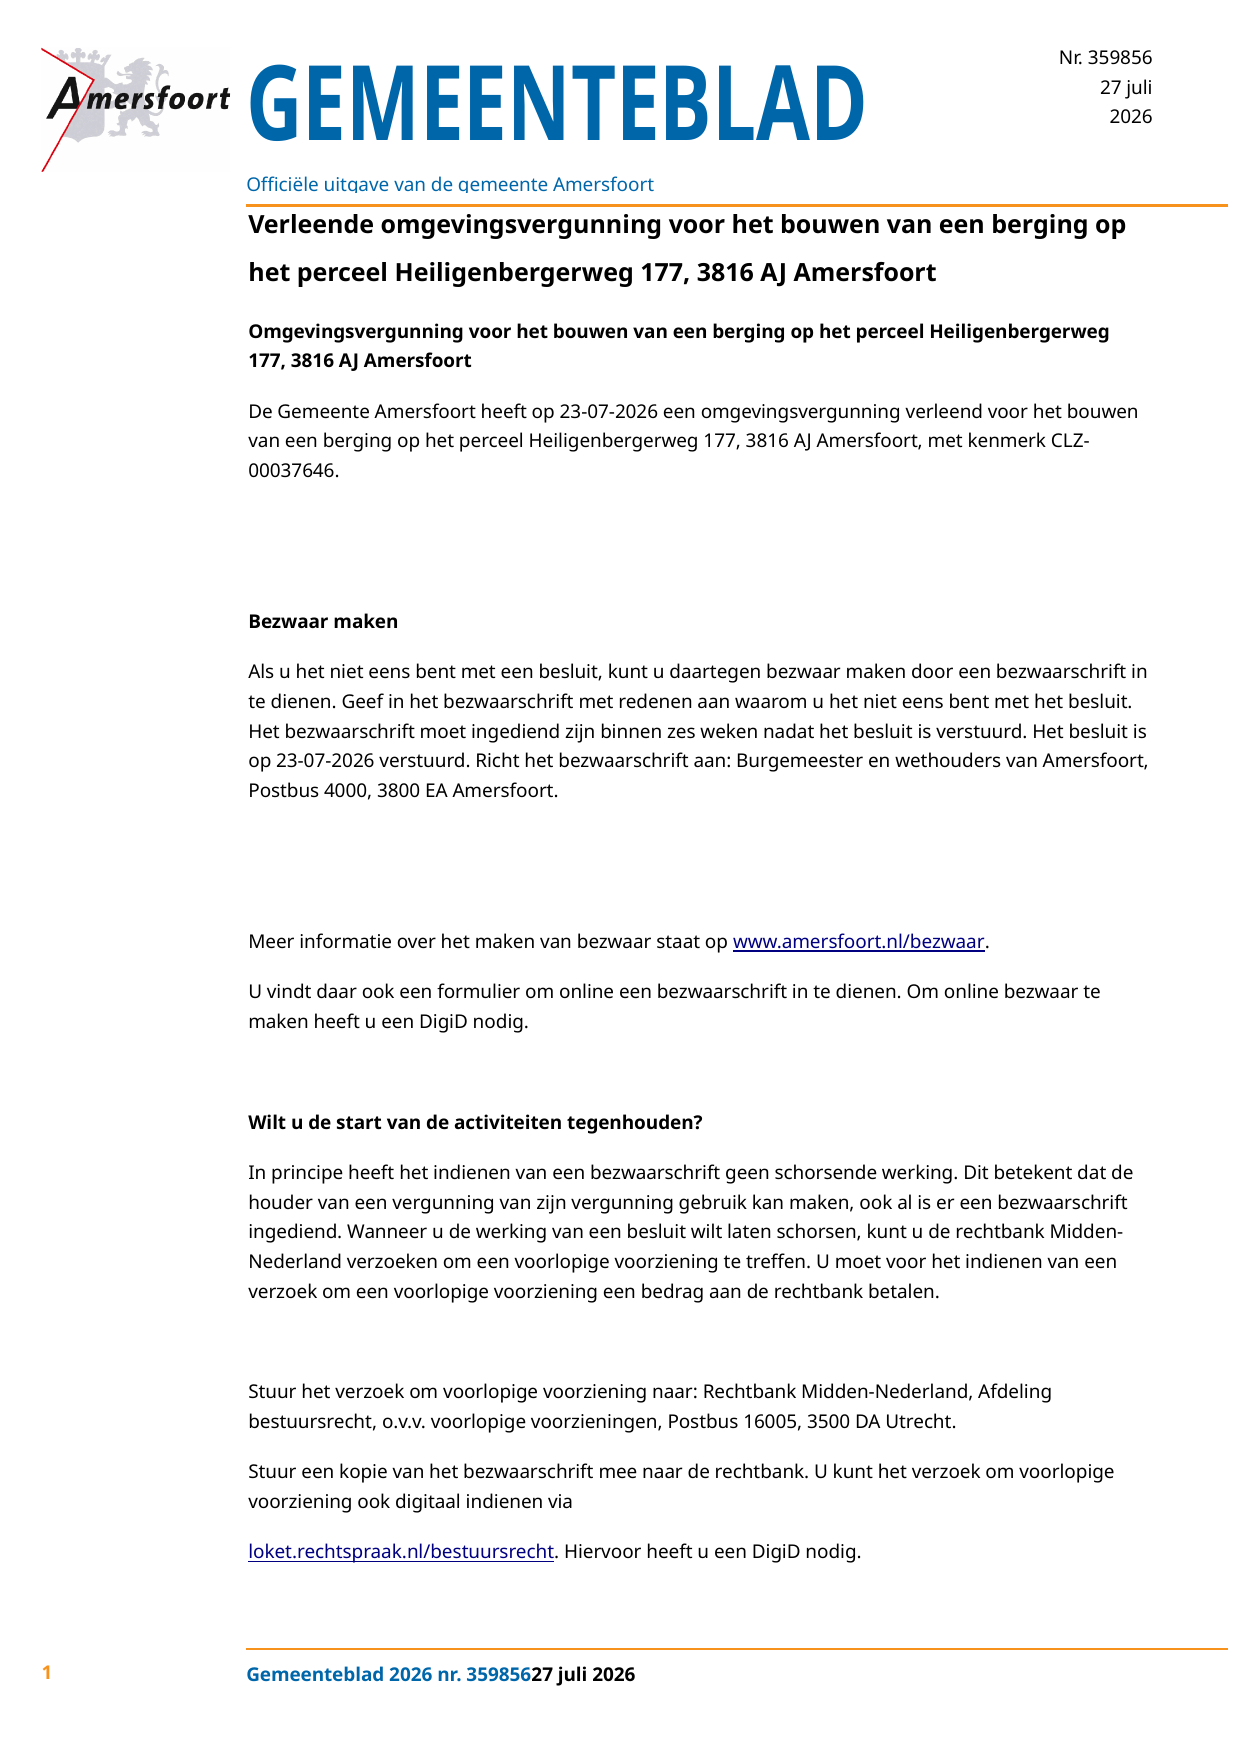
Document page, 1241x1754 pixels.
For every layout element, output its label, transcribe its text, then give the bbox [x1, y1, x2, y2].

text Stuur het verzoek om voorlopige voorziening naar: Rechtbank Midden-Nederland, Afdeling bestuursrecht, o.v.v. voorlopige voorzieningen, Postbus 16005, 3500 DA Utrecht. [248, 1379, 1152, 1434]
text De Gemeente Amersfoort heeft op 23-07-2026 een omgevingsvergunning verleend voor het bouwen van een berging op het perceel Heiligenbergerweg 177, 3816 AJ Amersfoort, met kenmerk CLZ-00037646. [248, 398, 1152, 483]
text Wilt u de start van de activiteiten tegenhouden? [248, 1109, 1152, 1135]
text loket.rechtspraak.nl/bestuursrecht. Hiervoor heeft u een DigiD nodig. [248, 1539, 1152, 1564]
text Omgevingsvergunning voor het bouwen van een berging op het perceel Heiligenbergerweg 177, 3816 AJ Amersfoort [248, 318, 1152, 373]
text In principe heeft het indienen van een bezwaarschrift geen schorsende werking. Dit betekent dat de houder van een vergunning van zijn vergunning gebruik kan maken, ook al is er een bezwaarschrift ingediend. Wanneer u de werking van een besluit wilt laten schorsen, kunt u de rechtbank Midden-Nederland verzoeken om een voorlopige voorziening te treffen. U moet voor het indienen van een verzoek om een voorlopige voorziening een bedrag aan de rechtbank betalen. [248, 1159, 1152, 1304]
text U vindt daar ook een formulier om online een bezwaarschrift in te dienen. Om online bezwaar te maken heeft u een DigiD nodig. [248, 979, 1152, 1034]
text Verleende omgevingsvergunning voor het bouwen van een berging op het perceel Heiligenbergerweg 177, 3816 AJ Amersfoort [248, 207, 1152, 288]
text Stuur een kopie van het bezwaarschrift mee naar de rechtbank. U kunt het verzoek om voorlopige voorziening ook digitaal indienen via [248, 1459, 1152, 1514]
picture [41, 47, 231, 172]
text Als u het niet eens bent met een besluit, kunt u daartegen bezwaar maken door een bezwaarschrift in te dienen. Geef in het bezwaarschrift met redenen aan waarom u het niet eens bent met het besluit. Het bezwaarschrift moet ingediend zijn binnen zes weken nadat het besluit is verstuurd. Het besluit is op 23-07-2026 verstuurd. Richt het bezwaarschrift aan: Burgemeester en wethouders van Amersfoort, Postbus 4000, 3800 EA Amersfoort. [248, 659, 1152, 803]
text Bezwaar maken [248, 608, 1152, 634]
text Meer informatie over het maken van bezwaar staat op www.amersfoort.nl/bezwaar. [248, 928, 1152, 954]
